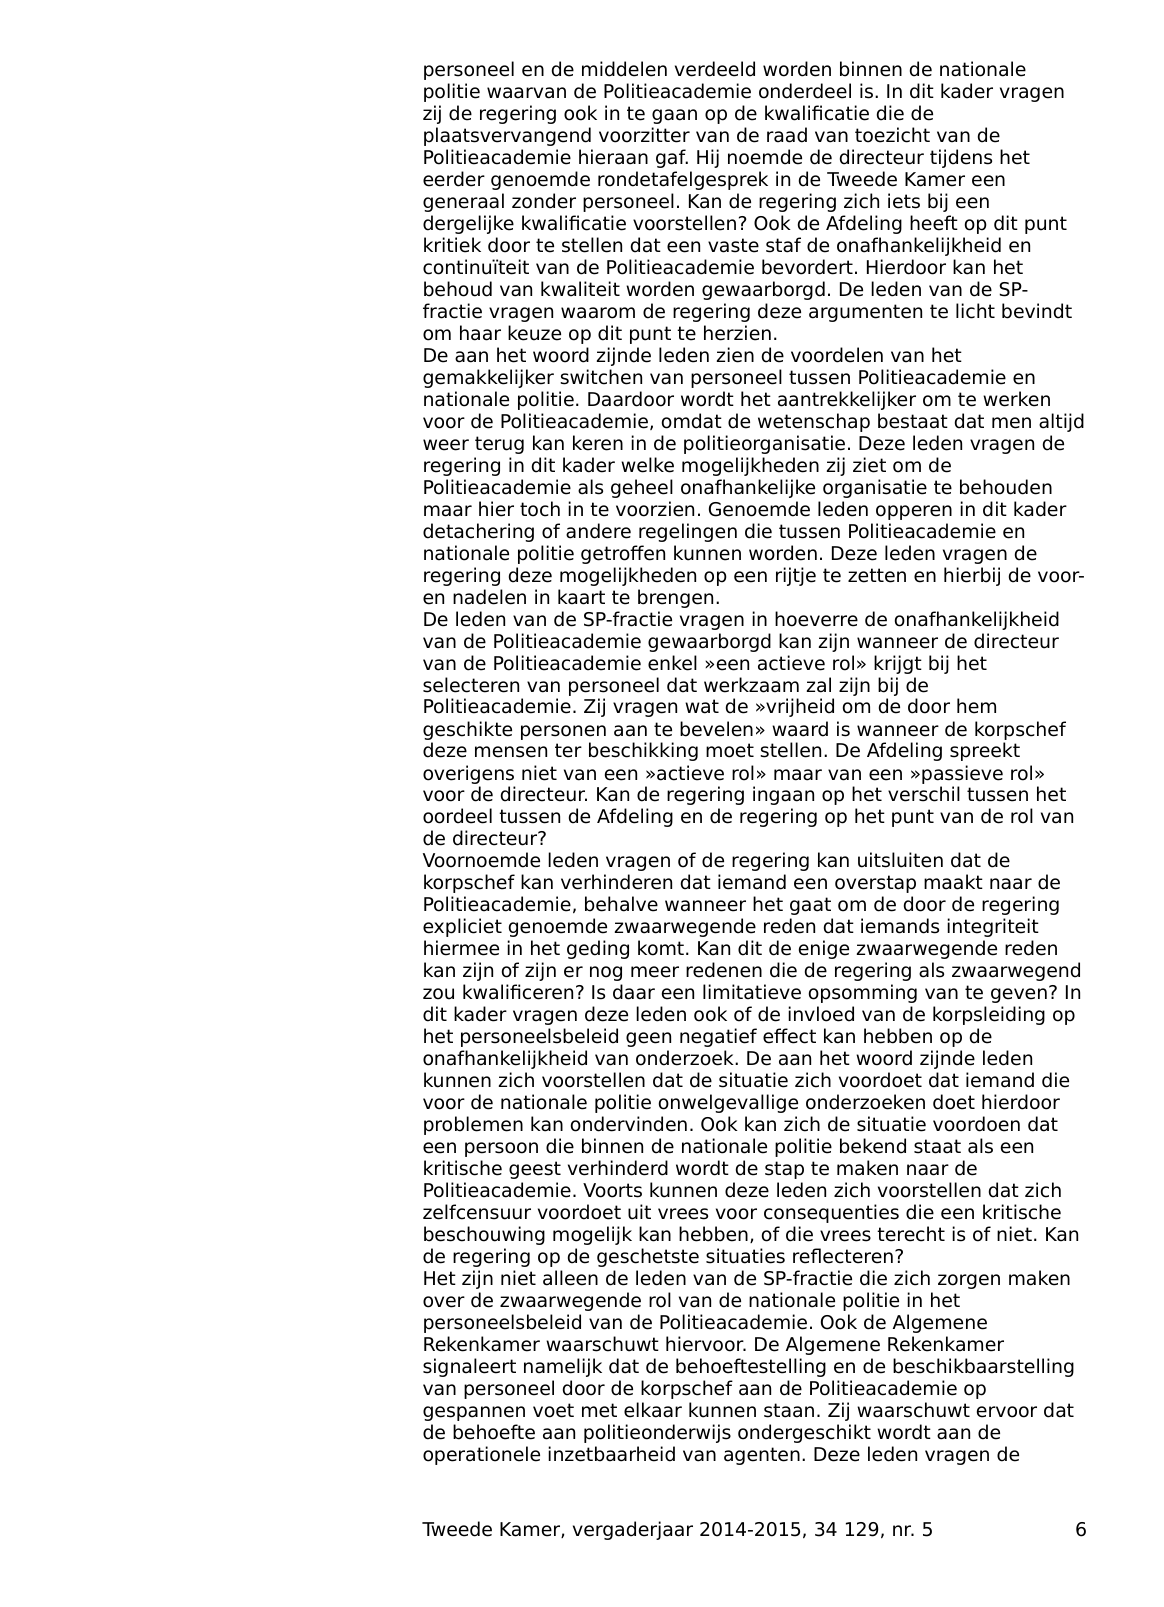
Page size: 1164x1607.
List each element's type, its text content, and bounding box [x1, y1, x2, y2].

text Voornoemde leden vragen of de regering kan uitsluiten dat de korpschef kan verhinderen dat iemand een overstap maakt naar de Politieacademie, behalve wanneer het gaat om de door de regering expliciet genoemde zwaarwegende reden dat iemands integriteit hiermee in het geding komt. Kan dit de enige zwaarwegende reden kan zijn of zijn er nog meer redenen die de regering als zwaarwegend zou kwalificeren? Is daar een limitatieve opsomming van te geven? In dit kader vragen deze leden ook of de invloed van de korpsleiding op het personeelsbeleid geen negatief effect kan hebben op de onafhankelijkheid van onderzoek. De aan het woord zijnde leden kunnen zich voorstellen dat de situatie zich voordoet dat iemand die voor de nationale politie onwelgevallige onderzoeken doet hierdoor problemen kan ondervinden. Ook kan zich de situatie voordoen dat een persoon die binnen de nationale politie bekend staat als een kritische geest verhinderd wordt de stap te maken naar de Politieacademie. Voorts kunnen deze leden zich voorstellen dat zich zelfcensuur voordoet uit vrees voor consequenties die een kritische beschouwing mogelijk kan hebben, of die vrees terecht is of niet. Kan de regering op de geschetste situaties reflecteren? [422, 850, 1087, 1268]
text De leden van de SP-fractie vragen in hoeverre de onafhankelijkheid van de Politieacademie gewaarborgd kan zijn wanneer de directeur van de Politieacademie enkel »een actieve rol» krijgt bij het selecteren van personeel dat werkzaam zal zijn bij de Politieacademie. Zij vragen wat de »vrijheid om de door hem geschikte personen aan te bevelen» waard is wanneer de korpschef deze mensen ter beschikking moet stellen. De Afdeling spreekt overigens niet van een »actieve rol» maar van een »passieve rol» voor de directeur. Kan de regering ingaan op het verschil tussen het oordeel tussen de Afdeling en de regering op het punt van de rol van de directeur? [422, 608, 1087, 850]
text personeel en de middelen verdeeld worden binnen de nationale politie waarvan de Politieacademie onderdeel is. In dit kader vragen zij de regering ook in te gaan op de kwalificatie die de plaatsvervangend voorzitter van de raad van toezicht van de Politieacademie hieraan gaf. Hij noemde de directeur tijdens het eerder genoemde rondetafelgesprek in de Tweede Kamer een generaal zonder personeel. Kan de regering zich iets bij een dergelijke kwalificatie voorstellen? Ook de Afdeling heeft op dit punt kritiek door te stellen dat een vaste staf de onafhankelijkheid en continuïteit van de Politieacademie bevordert. Hierdoor kan het behoud van kwaliteit worden gewaarborgd. De leden van de SP-fractie vragen waarom de regering deze argumenten te licht bevindt om haar keuze op dit punt te herzien. [422, 59, 1087, 345]
text Het zijn niet alleen de leden van de SP-fractie die zich zorgen maken over de zwaarwegende rol van de nationale politie in het personeelsbeleid van de Politieacademie. Ook de Algemene Rekenkamer waarschuwt hiervoor. De Algemene Rekenkamer signaleert namelijk dat de behoeftestelling en de beschikbaarstelling van personeel door de korpschef aan de Politieacademie op gespannen voet met elkaar kunnen staan. Zij waarschuwt ervoor dat de behoefte aan politieonderwijs ondergeschikt wordt aan de operationele inzetbaarheid van agenten. Deze leden vragen de [422, 1268, 1087, 1466]
text De aan het woord zijnde leden zien de voordelen van het gemakkelijker switchen van personeel tussen Politieacademie en nationale politie. Daardoor wordt het aantrekkelijker om te werken voor de Politieacademie, omdat de wetenschap bestaat dat men altijd weer terug kan keren in de politieorganisatie. Deze leden vragen de regering in dit kader welke mogelijkheden zij ziet om de Politieacademie als geheel onafhankelijke organisatie te behouden maar hier toch in te voorzien. Genoemde leden opperen in dit kader detachering of andere regelingen die tussen Politieacademie en nationale politie getroffen kunnen worden. Deze leden vragen de regering deze mogelijkheden op een rijtje te zetten en hierbij de voor- en nadelen in kaart te brengen. [422, 345, 1087, 608]
